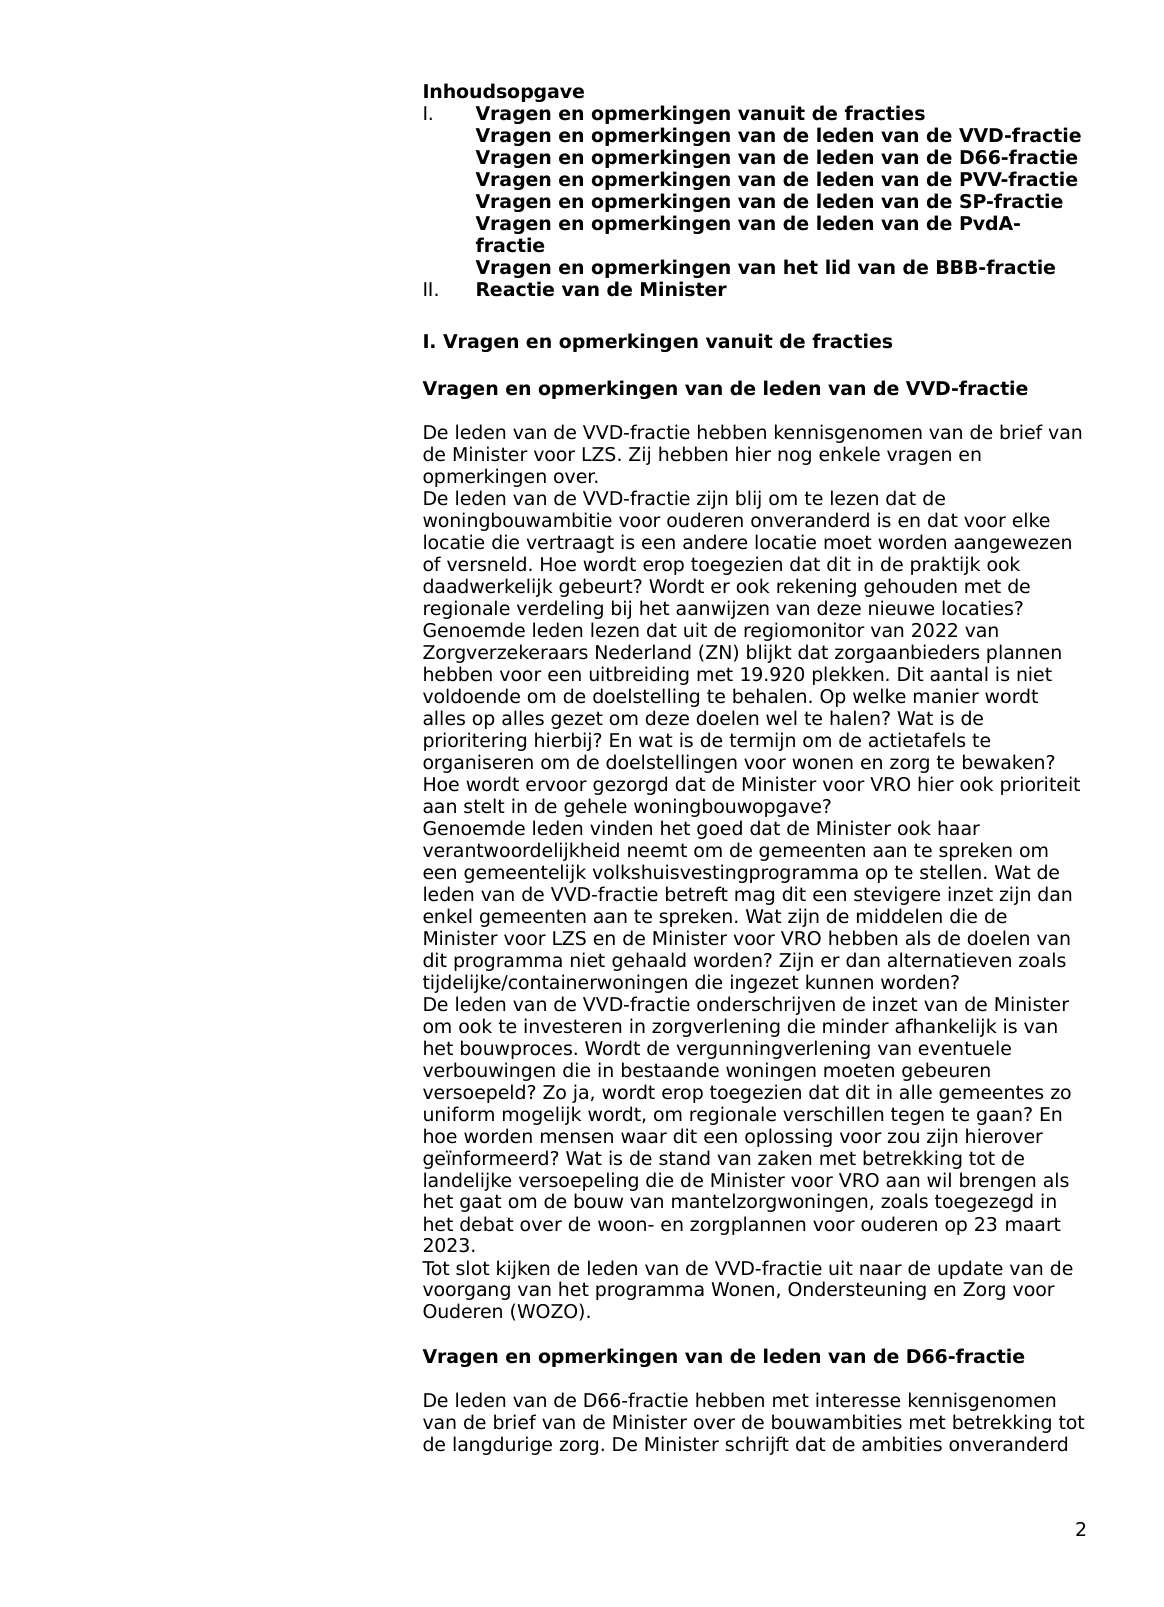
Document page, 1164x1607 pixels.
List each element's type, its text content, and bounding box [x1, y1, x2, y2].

text Vragen en opmerkingen van de leden van de PvdA-fractie [475, 213, 1087, 257]
text De leden van de VVD-fractie hebben kennisgenomen van de brief van de Minister voor LZS. Zij hebben hier nog enkele vragen en opmerkingen over. [422, 422, 1087, 488]
text De leden van de VVD-fractie onderschrijven de inzet van de Minister om ook te investeren in zorgverlening die minder afhankelijk is van het bouwproces. Wordt de vergunningverlening van eventuele verbouwingen die in bestaande woningen moeten gebeuren versoepeld? Zo ja, wordt erop toegezien dat dit in alle gemeentes zo uniform mogelijk wordt, om regionale verschillen tegen te gaan? En hoe worden mensen waar dit een oplossing voor zou zijn hierover geïnformeerd? Wat is de stand van zaken met betrekking tot de landelijke versoepeling die de Minister voor VRO aan wil brengen als het gaat om de bouw van mantelzorgwoningen, zoals toegezegd in het debat over de woon- en zorgplannen voor ouderen op 23 maart 2023. [422, 994, 1087, 1257]
text Vragen en opmerkingen van het lid van de BBB-fractie [475, 257, 1087, 279]
text Vragen en opmerkingen van de leden van de PVV-fractie [475, 169, 1087, 191]
text Tot slot kijken de leden van de VVD-fractie uit naar de update van de voorgang van het programma Wonen, Ondersteuning en Zorg voor Ouderen (WOZO). [422, 1257, 1087, 1323]
subtitle Inhoudsopgave [422, 81, 1087, 103]
text De leden van de VVD-fractie zijn blij om te lezen dat de woningbouwambitie voor ouderen onveranderd is en dat voor elke locatie die vertraagt is een andere locatie moet worden aangewezen of versneld. Hoe wordt erop toegezien dat dit in de praktijk ook daadwerkelijk gebeurt? Wordt er ook rekening gehouden met de regionale verdeling bij het aanwijzen van deze nieuwe locaties? [422, 488, 1087, 620]
text Vragen en opmerkingen van de leden van de SP-fractie [475, 191, 1087, 213]
text Genoemde leden vinden het goed dat de Minister ook haar verantwoordelijkheid neemt om de gemeenten aan te spreken om een gemeentelijk volkshuisvestingprogramma op te stellen. Wat de leden van de VVD-fractie betreft mag dit een stevigere inzet zijn dan enkel gemeenten aan te spreken. Wat zijn de middelen die de Minister voor LZS en de Minister voor VRO hebben als de doelen van dit programma niet gehaald worden? Zijn er dan alternatieven zoals tijdelijke/containerwoningen die ingezet kunnen worden? [422, 818, 1087, 994]
subtitle Vragen en opmerkingen van de leden van de VVD-fractie [422, 378, 1087, 400]
text II. Reactie van de Minister [422, 279, 1087, 301]
text I. Vragen en opmerkingen vanuit de fracties [422, 103, 1087, 125]
text Vragen en opmerkingen van de leden van de VVD-fractie [475, 125, 1087, 147]
subtitle I. Vragen en opmerkingen vanuit de fracties [422, 331, 1087, 353]
subtitle Vragen en opmerkingen van de leden van de D66-fractie [422, 1346, 1087, 1367]
text Genoemde leden lezen dat uit de regiomonitor van 2022 van Zorgverzekeraars Nederland (ZN) blijkt dat zorgaanbieders plannen hebben voor een uitbreiding met 19.920 plekken. Dit aantal is niet voldoende om de doelstelling te behalen. Op welke manier wordt alles op alles gezet om deze doelen wel te halen? Wat is de prioritering hierbij? En wat is de termijn om de actietafels te organiseren om de doelstellingen voor wonen en zorg te bewaken? Hoe wordt ervoor gezorgd dat de Minister voor VRO hier ook prioriteit aan stelt in de gehele woningbouwopgave? [422, 620, 1087, 818]
text De leden van de D66-fractie hebben met interesse kennisgenomen van de brief van de Minister over de bouwambities met betrekking tot de langdurige zorg. De Minister schrijft dat de ambities onveranderd [422, 1390, 1087, 1456]
text Vragen en opmerkingen van de leden van de D66-fractie [475, 147, 1087, 169]
